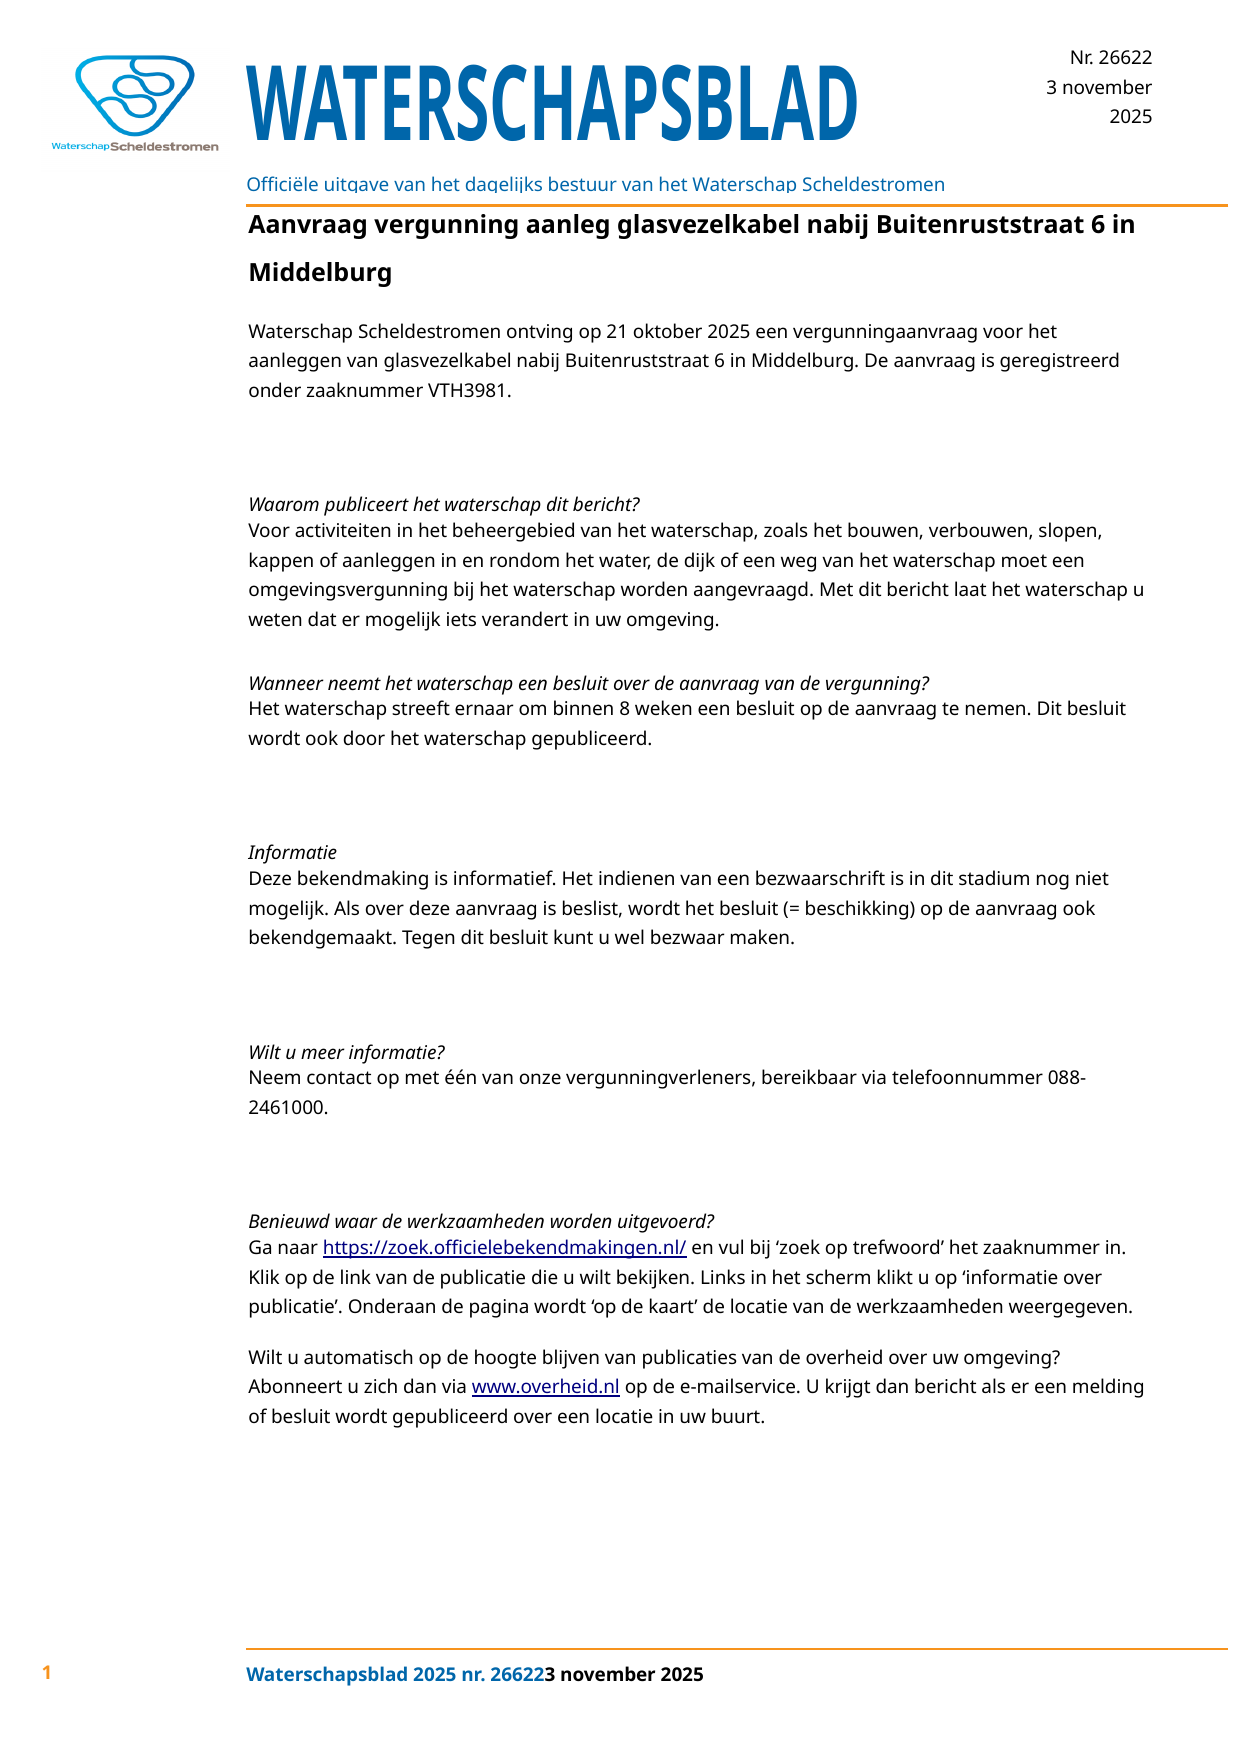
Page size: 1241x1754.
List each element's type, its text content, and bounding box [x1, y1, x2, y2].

text Neem contact op met één van onze vergunningverleners, bereikbaar via telefoonnummer 088-2461000. [248, 1064, 1152, 1120]
text Wilt u automatisch op de hoogte blijven van publicaties van de overheid over uw omgeving? Abonneert u zich dan via www.overheid.nl op de e-mailservice. U krijgt dan bericht als er een melding of besluit wordt gepubliceerd over een locatie in uw buurt. [248, 1344, 1152, 1429]
text Aanvraag vergunning aanleg glasvezelkabel nabij Buitenruststraat 6 in Middelburg [248, 207, 1152, 288]
text Deze bekendmaking is informatief. Het indienen van een bezwaarschrift is in dit stadium nog niet mogelijk. Als over deze aanvraag is beslist, wordt het besluit (= beschikking) op de aanvraag ook bekendgemaakt. Tegen dit besluit kunt u wel bezwaar maken. [248, 865, 1152, 950]
text Voor activiteiten in het beheergebied van het waterschap, zoals het bouwen, verbouwen, slopen, kappen of aanleggen in en rondom het water, de dijk of een weg van het waterschap moet een omgevingsvergunning bij het waterschap worden aangevraagd. Met dit bericht laat het waterschap u weten dat er mogelijk iets verandert in uw omgeving. [248, 517, 1152, 632]
picture [41, 47, 231, 172]
text Informatie [248, 839, 1152, 865]
text Waterschap Scheldestromen ontving op 21 oktober 2025 een vergunningaanvraag voor het aanleggen van glasvezelkabel nabij Buitenruststraat 6 in Middelburg. De aanvraag is geregistreerd onder zaaknummer VTH3981. [248, 318, 1152, 403]
text Ga naar https://zoek.officielebekendmakingen.nl/ en vul bij ‘zoek op trefwoord’ het zaaknummer in. Klik op de link van de publicatie die u wilt bekijken. Links in het scherm klikt u op ‘informatie over publicatie’. Onderaan de pagina wordt ‘op de kaart’ de locatie van de werkzaamheden weergegeven. [248, 1234, 1152, 1319]
text Het waterschap streeft ernaar om binnen 8 weken een besluit op de aanvraag te nemen. Dit besluit wordt ook door het waterschap gepubliceerd. [248, 696, 1152, 751]
text Wanneer neemt het waterschap een besluit over de aanvraag van de vergunning? [248, 670, 1152, 696]
text Wilt u meer informatie? [248, 1039, 1152, 1064]
text Benieuwd waar de werkzaamheden worden uitgevoerd? [248, 1208, 1152, 1234]
text Waarom publiceert het waterschap dit bericht? [248, 491, 1152, 517]
